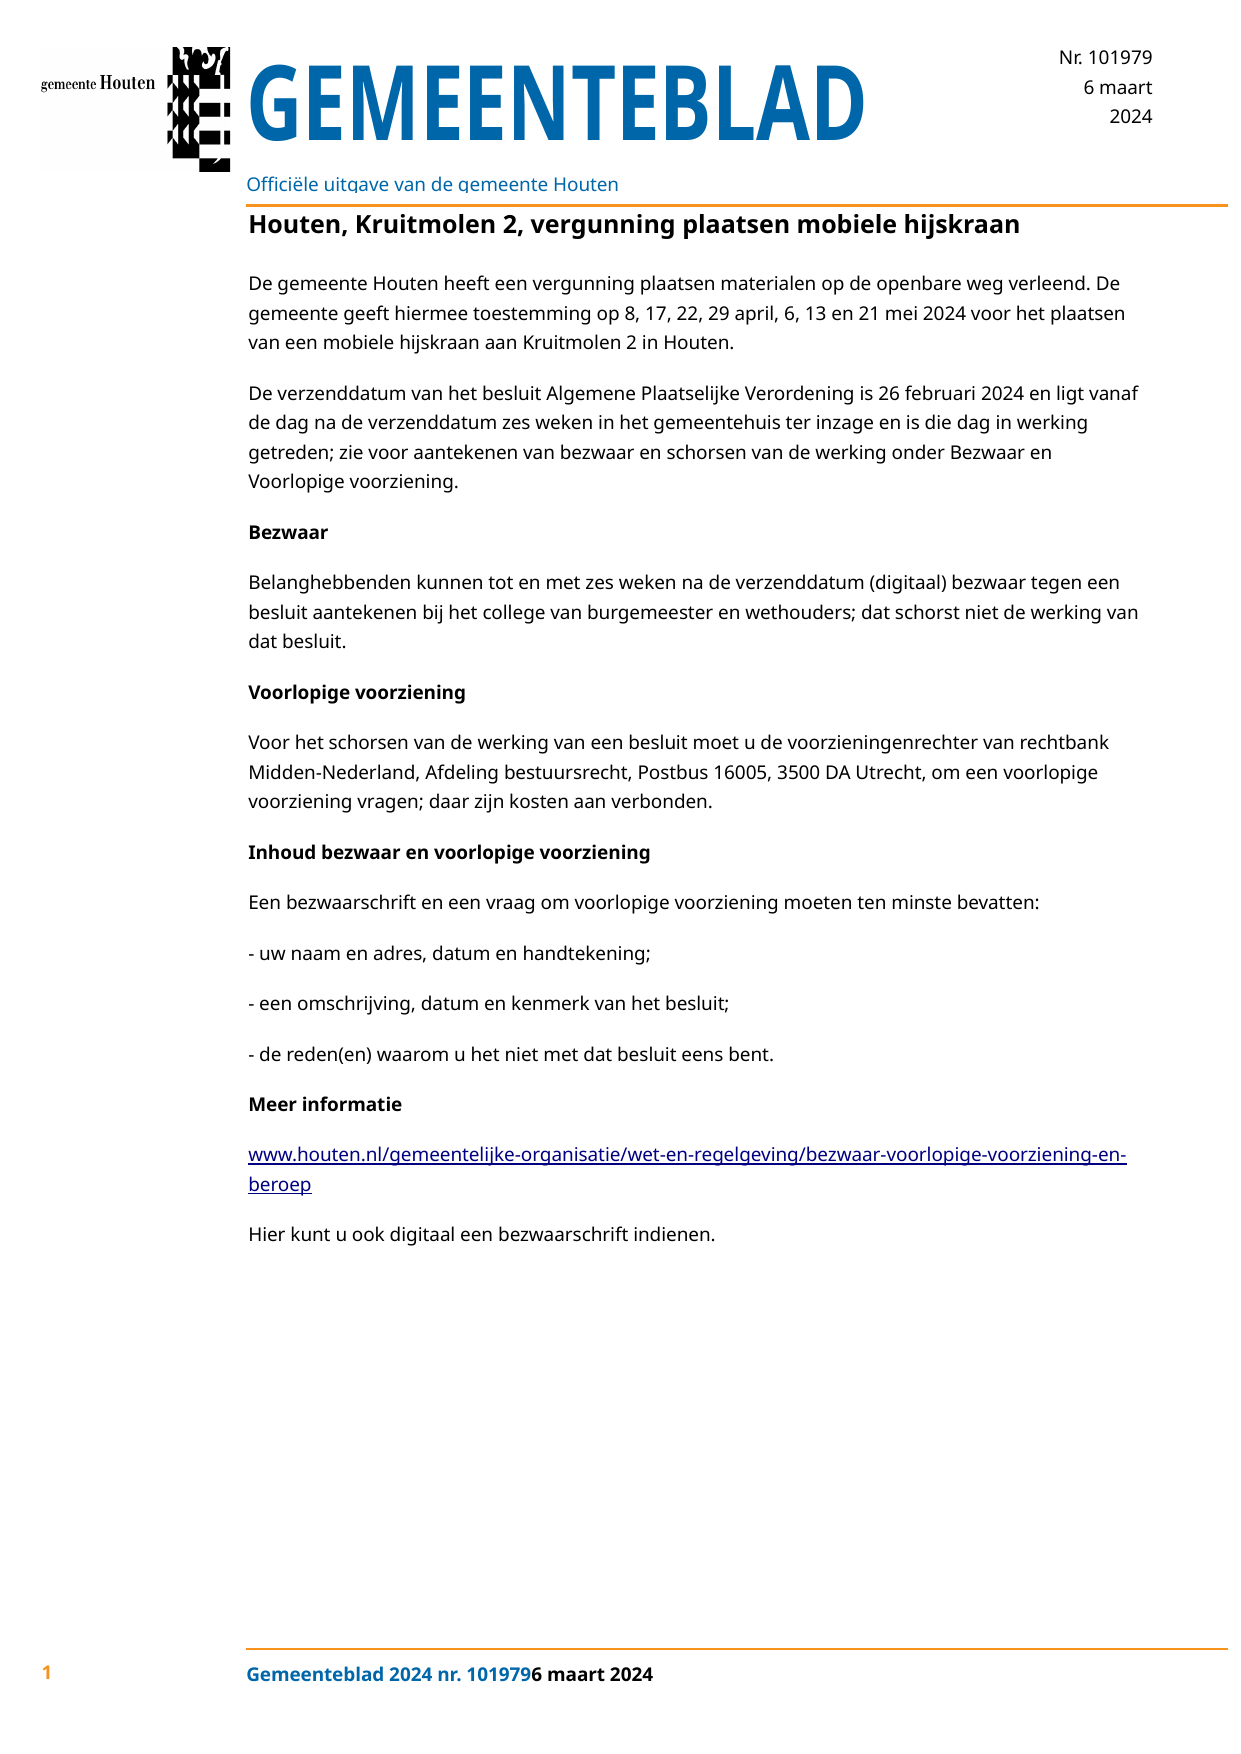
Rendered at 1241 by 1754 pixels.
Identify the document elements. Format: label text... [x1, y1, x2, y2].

text Een bezwaarschrift en een vraag om voorlopige voorziening moeten ten minste bevatten: [248, 889, 1152, 915]
text www.houten.nl/gemeentelijke-organisatie/wet-en-regelgeving/bezwaar-voorlopige-voorziening-en-beroep [248, 1142, 1152, 1197]
text Houten, Kruitmolen 2, vergunning plaatsen mobiele hijskraan [248, 207, 1152, 241]
text Inhoud bezwaar en voorlopige voorziening [248, 839, 1152, 865]
text Meer informatie [248, 1091, 1152, 1117]
text - uw naam en adres, datum en handtekening; [248, 940, 1152, 966]
text De verzenddatum van het besluit Algemene Plaatselijke Verordening is 26 februari 2024 en ligt vanaf de dag na de verzenddatum zes weken in het gemeentehuis ter inzage en is die dag in werking getreden; zie voor aantekenen van bezwaar en schorsen van de werking onder Bezwaar en Voorlopige voorziening. [248, 380, 1152, 494]
text - een omschrijving, datum en kenmerk van het besluit; [248, 990, 1152, 1016]
text - de reden(en) waarom u het niet met dat besluit eens bent. [248, 1041, 1152, 1066]
text Belanghebbenden kunnen tot en met zes weken na de verzenddatum (digitaal) bezwaar tegen een besluit aantekenen bij het college van burgemeester en wethouders; dat schorst niet de werking van dat besluit. [248, 569, 1152, 654]
text De gemeente Houten heeft een vergunning plaatsen materialen op de openbare weg verleend. De gemeente geeft hiermee toestemming op 8, 17, 22, 29 april, 6, 13 en 21 mei 2024 voor het plaatsen van een mobiele hijskraan aan Kruitmolen 2 in Houten. [248, 270, 1152, 355]
text Voor het schorsen van de werking van een besluit moet u de voorzieningenrechter van rechtbank Midden-Nederland, Afdeling bestuursrecht, Postbus 16005, 3500 DA Utrecht, om een voorlopige voorziening vragen; daar zijn kosten aan verbonden. [248, 729, 1152, 814]
text Bezwaar [248, 519, 1152, 545]
text Voorlopige voorziening [248, 679, 1152, 705]
text Hier kunt u ook digitaal een bezwaarschrift indienen. [248, 1222, 1152, 1247]
picture [41, 47, 231, 172]
